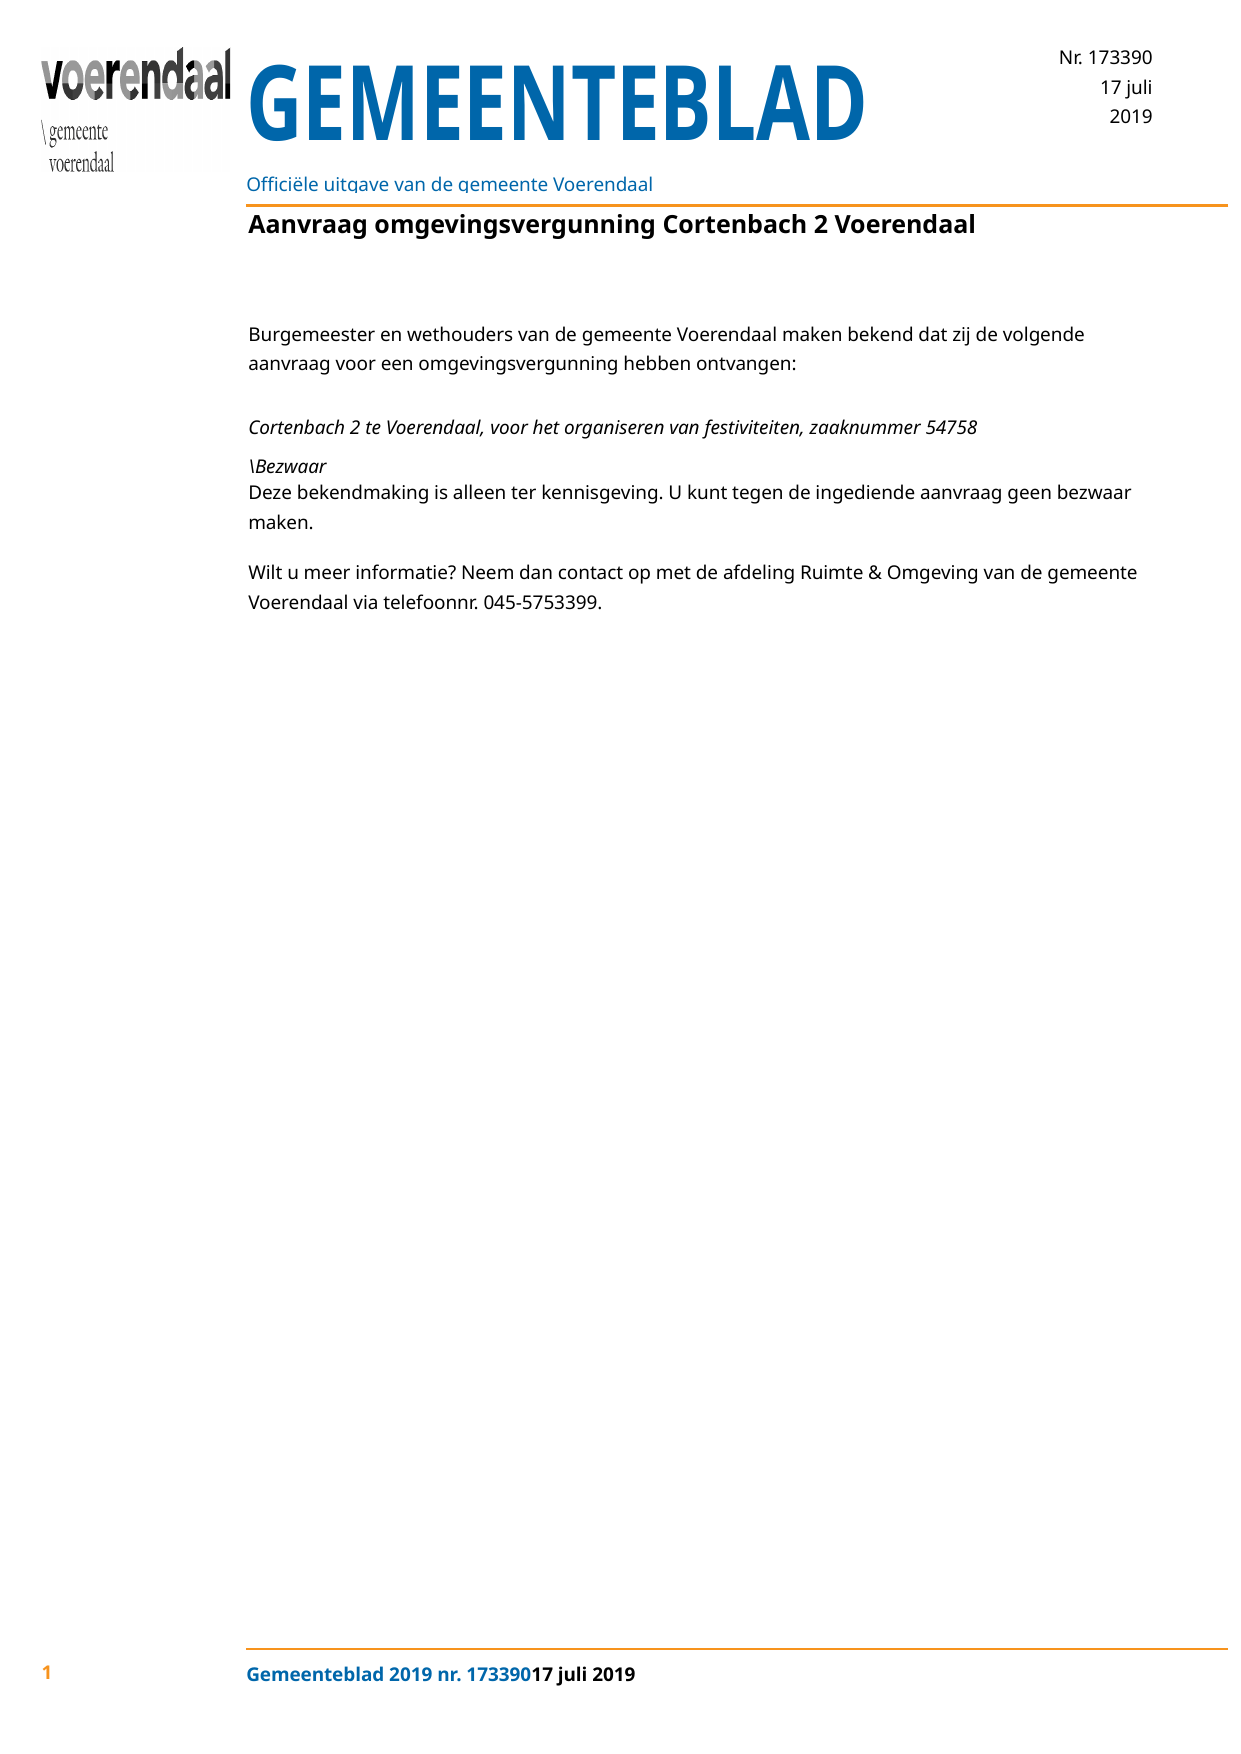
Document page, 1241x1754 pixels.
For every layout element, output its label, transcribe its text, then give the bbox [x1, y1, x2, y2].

text Cortenbach 2 te Voerendaal, voor het organiseren van festiviteiten, zaaknummer 54758 [248, 414, 1152, 440]
picture [41, 47, 231, 172]
text \Bezwaar [248, 453, 1152, 479]
text Burgemeester en wethouders van de gemeente Voerendaal maken bekend dat zij de volgende aanvraag voor een omgevingsvergunning hebben ontvangen: [248, 321, 1152, 376]
text Deze bekendmaking is alleen ter kennisgeving. U kunt tegen de ingediende aanvraag geen bezwaar maken. [248, 479, 1152, 534]
text Wilt u meer informatie? Neem dan contact op met de afdeling Ruimte & Omgeving van de gemeente Voerendaal via telefoonnr. 045-5753399. [248, 559, 1152, 614]
text Aanvraag omgevingsvergunning Cortenbach 2 Voerendaal [248, 207, 1152, 241]
